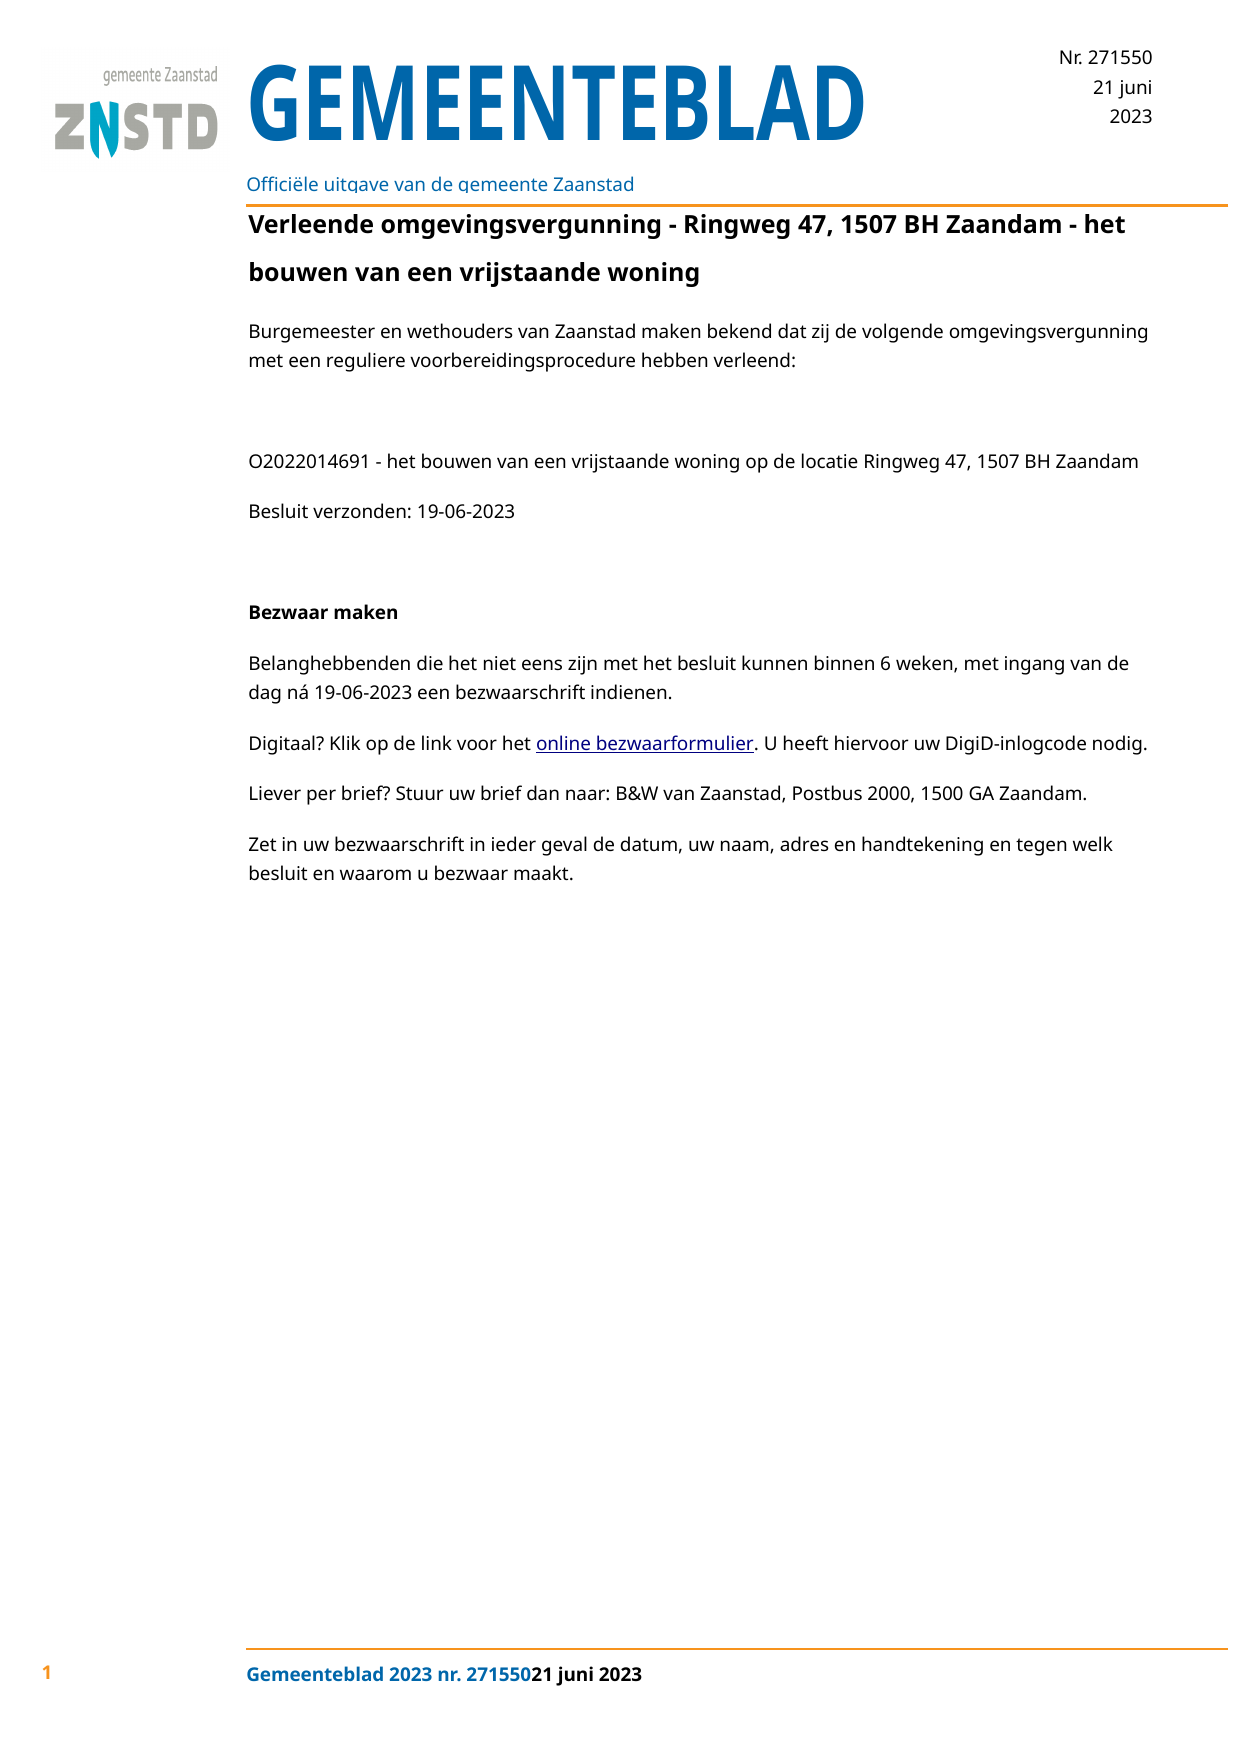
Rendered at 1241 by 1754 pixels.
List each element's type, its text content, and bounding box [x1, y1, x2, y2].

text Bezwaar maken [248, 599, 1152, 625]
text Verleende omgevingsvergunning - Ringweg 47, 1507 BH Zaandam - het bouwen van een vrijstaande woning [248, 207, 1152, 288]
text O2022014691 - het bouwen van een vrijstaande woning op de locatie Ringweg 47, 1507 BH Zaandam [248, 448, 1152, 474]
picture [41, 47, 231, 172]
text Liever per brief? Stuur uw brief dan naar: B&W van Zaanstad, Postbus 2000, 1500 GA Zaandam. [248, 780, 1152, 806]
text Zet in uw bezwaarschrift in ieder geval de datum, uw naam, adres en handtekening en tegen welk besluit en waarom u bezwaar maakt. [248, 831, 1152, 886]
text Belanghebbenden die het niet eens zijn met het besluit kunnen binnen 6 weken, met ingang van de dag ná 19-06-2023 een bezwaarschrift indienen. [248, 650, 1152, 705]
text Digitaal? Klik op de link voor het online bezwaarformulier. U heeft hiervoor uw DigiD-inlogcode nodig. [248, 730, 1152, 756]
text Burgemeester en wethouders van Zaanstad maken bekend dat zij de volgende omgevingsvergunning met een reguliere voorbereidingsprocedure hebben verleend: [248, 318, 1152, 373]
text Besluit verzonden: 19-06-2023 [248, 499, 1152, 524]
